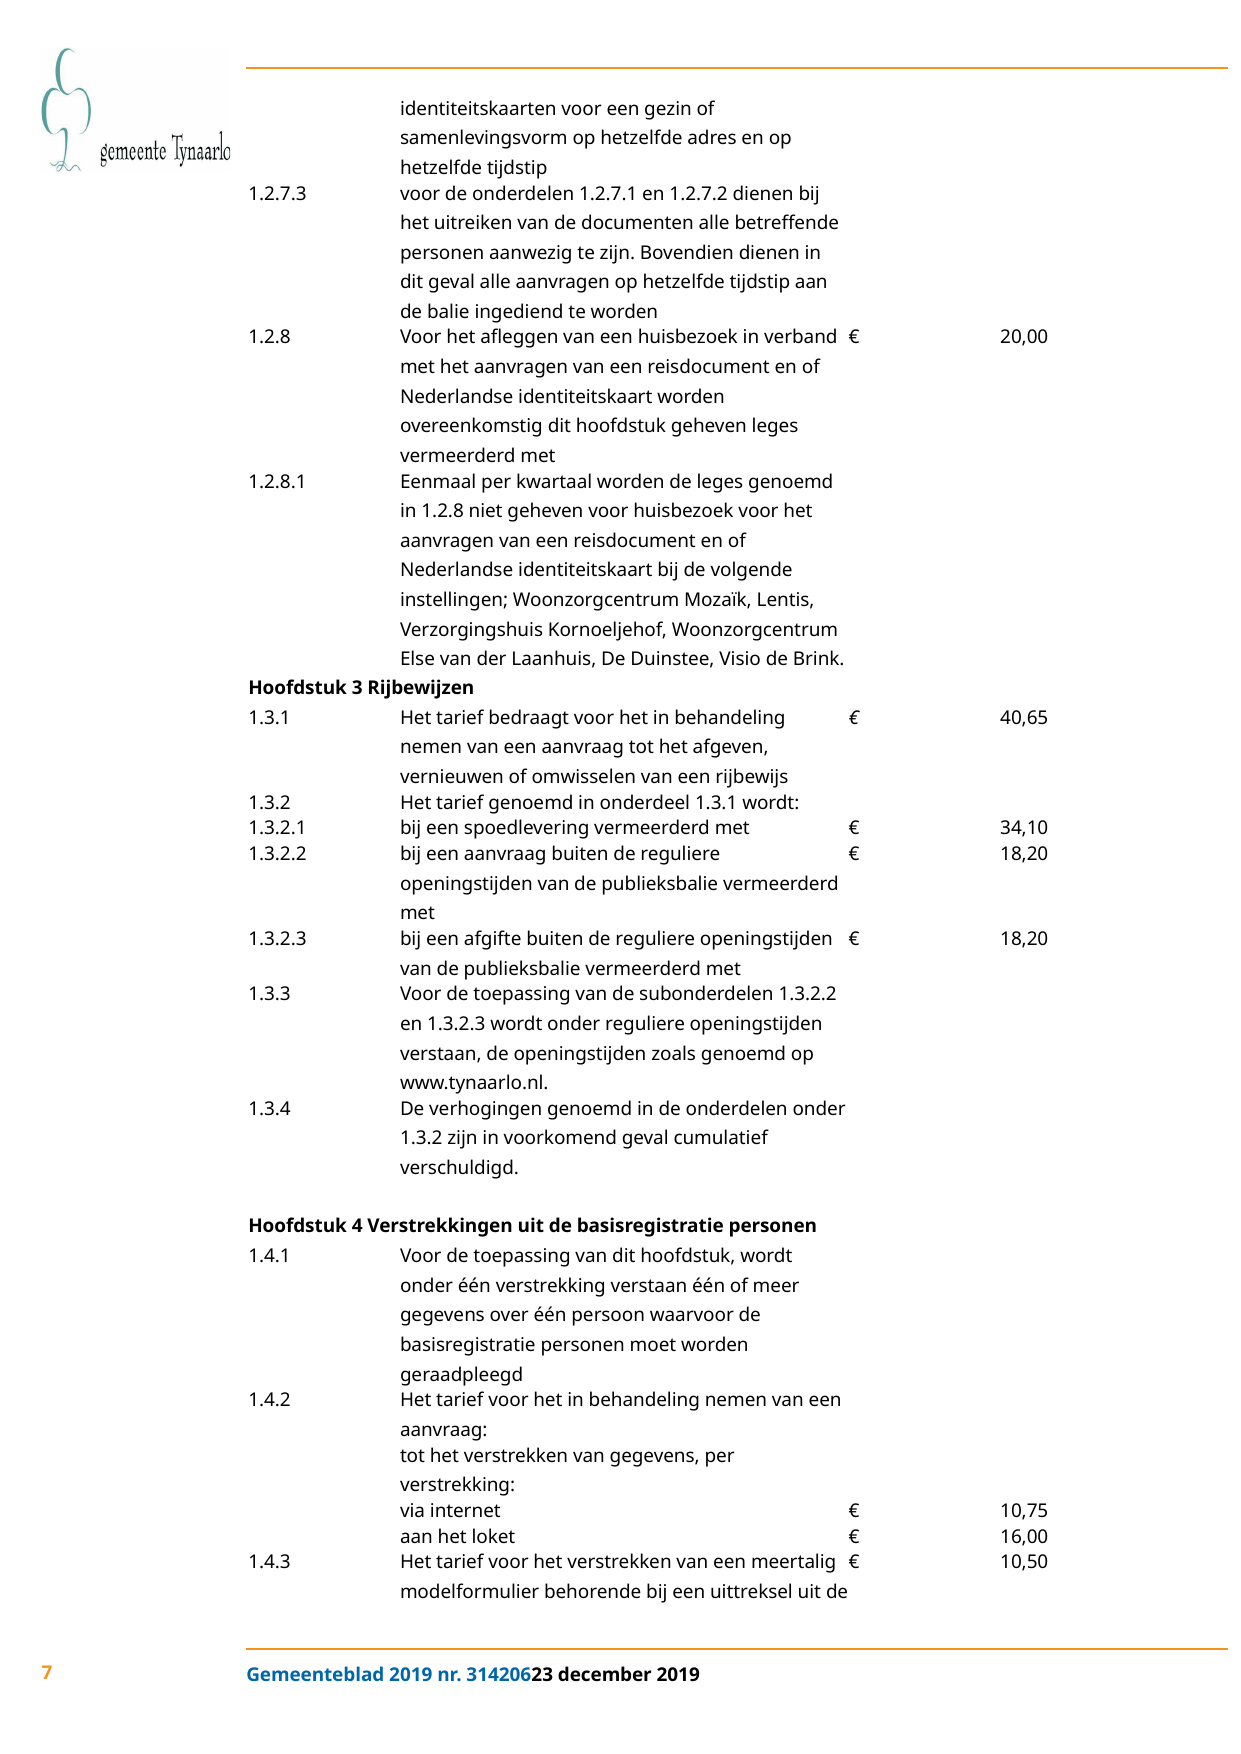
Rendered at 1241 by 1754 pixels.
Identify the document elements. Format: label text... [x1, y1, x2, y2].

text Hoofdstuk 3 Rijbewijzen [248, 674, 1152, 700]
table_cell 1.4.3 [248, 1549, 400, 1604]
table_cell [1000, 981, 1152, 1095]
table_cell 18,20 [1000, 840, 1152, 925]
table_cell € [848, 1497, 1000, 1523]
table_cell 16,00 [1000, 1523, 1152, 1548]
text Hoofdstuk 4 Verstrekkingen uit de basisregistratie personen [248, 1213, 1152, 1238]
table_cell Voor het afleggen van een huisbezoek in verband met het aanvragen van een reisdocument en of Nederlandse identiteitskaart worden overeenkomstig dit hoofdstuk geheven leges vermeerderd met [400, 324, 848, 468]
table_cell 1.2.7.3 [248, 180, 400, 324]
table_cell [248, 1523, 400, 1548]
table_cell [848, 1386, 1000, 1442]
table_cell [248, 1442, 400, 1497]
table_cell [848, 789, 1000, 814]
table_cell via internet [400, 1497, 848, 1523]
table_cell [848, 468, 1000, 671]
table_cell 1.3.2.3 [248, 925, 400, 981]
table_cell tot het verstrekken van gegevens, per verstrekking: [400, 1442, 848, 1497]
table_cell [1000, 1442, 1152, 1497]
table_cell [848, 95, 1000, 180]
table_cell 1.3.2 [248, 789, 400, 814]
table_cell bij een aanvraag buiten de reguliere openingstijden van de publieksbalie vermeerderd met [400, 840, 848, 925]
table_cell 34,10 [1000, 815, 1152, 840]
table_cell [1000, 789, 1152, 814]
table_cell Het tarief voor het in behandeling nemen van een aanvraag: [400, 1386, 848, 1442]
table_cell Voor de toepassing van de subonderdelen 1.3.2.2 en 1.3.2.3 wordt onder reguliere openingstijden verstaan, de openingstijden zoals genoemd op www.tynaarlo.nl. [400, 981, 848, 1095]
table_cell € [848, 1549, 1000, 1604]
table_cell [848, 180, 1000, 324]
table_cell identiteitskaarten voor een gezin of samenlevingsvorm op hetzelfde adres en op hetzelfde tijdstip [400, 95, 848, 180]
table_header € [848, 704, 1000, 789]
table_cell 10,75 [1000, 1497, 1152, 1523]
table_cell [1000, 180, 1152, 324]
table_cell € [848, 925, 1000, 981]
table_cell [1000, 1386, 1152, 1442]
table_cell [1000, 1095, 1152, 1180]
table_cell [248, 95, 400, 180]
table_cell € [848, 840, 1000, 925]
table_cell € [848, 1523, 1000, 1548]
table_cell [1000, 468, 1152, 671]
table_header Het tarief bedraagt voor het in behandeling nemen van een aanvraag tot het afgeven, vernieuwen of omwisselen van een rijbewijs [400, 704, 848, 789]
table_cell aan het loket [400, 1523, 848, 1548]
table_cell bij een afgifte buiten de reguliere openingstijden van de publieksbalie vermeerderd met [400, 925, 848, 981]
table_cell [848, 1442, 1000, 1497]
table_cell voor de onderdelen 1.2.7.1 en 1.2.7.2 dienen bij het uitreiken van de documenten alle betreffende personen aanwezig te zijn. Bovendien dienen in dit geval alle aanvragen op hetzelfde tijdstip aan de balie ingediend te worden [400, 180, 848, 324]
table_cell Eenmaal per kwartaal worden de leges genoemd in 1.2.8 niet geheven voor huisbezoek voor het aanvragen van een reisdocument en of Nederlandse identiteitskaart bij de volgende instellingen; Woonzorgcentrum Mozaïk, Lentis, Verzorgingshuis Kornoeljehof, Woonzorgcentrum Else van der Laanhuis, De Duinstee, Visio de Brink. [400, 468, 848, 671]
table_cell 20,00 [1000, 324, 1152, 468]
table_header [1000, 1243, 1152, 1386]
table_header 1.3.1 [248, 704, 400, 789]
table_cell 18,20 [1000, 925, 1152, 981]
table_cell [848, 1095, 1000, 1180]
table_cell [1000, 95, 1152, 180]
table_header [848, 1243, 1000, 1386]
table_cell 1.2.8.1 [248, 468, 400, 671]
table_cell 1.3.2.1 [248, 815, 400, 840]
table_cell De verhogingen genoemd in de onderdelen onder 1.3.2 zijn in voorkomend geval cumulatief verschuldigd. [400, 1095, 848, 1180]
table_cell 1.4.2 [248, 1386, 400, 1442]
table_cell 1.3.2.2 [248, 840, 400, 925]
table_cell Het tarief genoemd in onderdeel 1.3.1 wordt: [400, 789, 848, 814]
table_cell € [848, 815, 1000, 840]
table_header 40,65 [1000, 704, 1152, 789]
table_cell 10,50 [1000, 1549, 1152, 1604]
table_cell bij een spoedlevering vermeerderd met [400, 815, 848, 840]
table_cell 1.3.4 [248, 1095, 400, 1180]
table_header 1.4.1 [248, 1243, 400, 1386]
table_cell Het tarief voor het verstrekken van een meertalig modelformulier behorende bij een uittreksel uit de [400, 1549, 848, 1604]
table_cell 1.2.8 [248, 324, 400, 468]
table_cell [248, 1497, 400, 1523]
table_cell 1.3.3 [248, 981, 400, 1095]
picture [41, 47, 231, 172]
table_cell € [848, 324, 1000, 468]
table_header Voor de toepassing van dit hoofdstuk, wordt onder één verstrekking verstaan één of meer gegevens over één persoon waarvoor de basisregistratie personen moet worden geraadpleegd [400, 1243, 848, 1386]
table_cell [848, 981, 1000, 1095]
